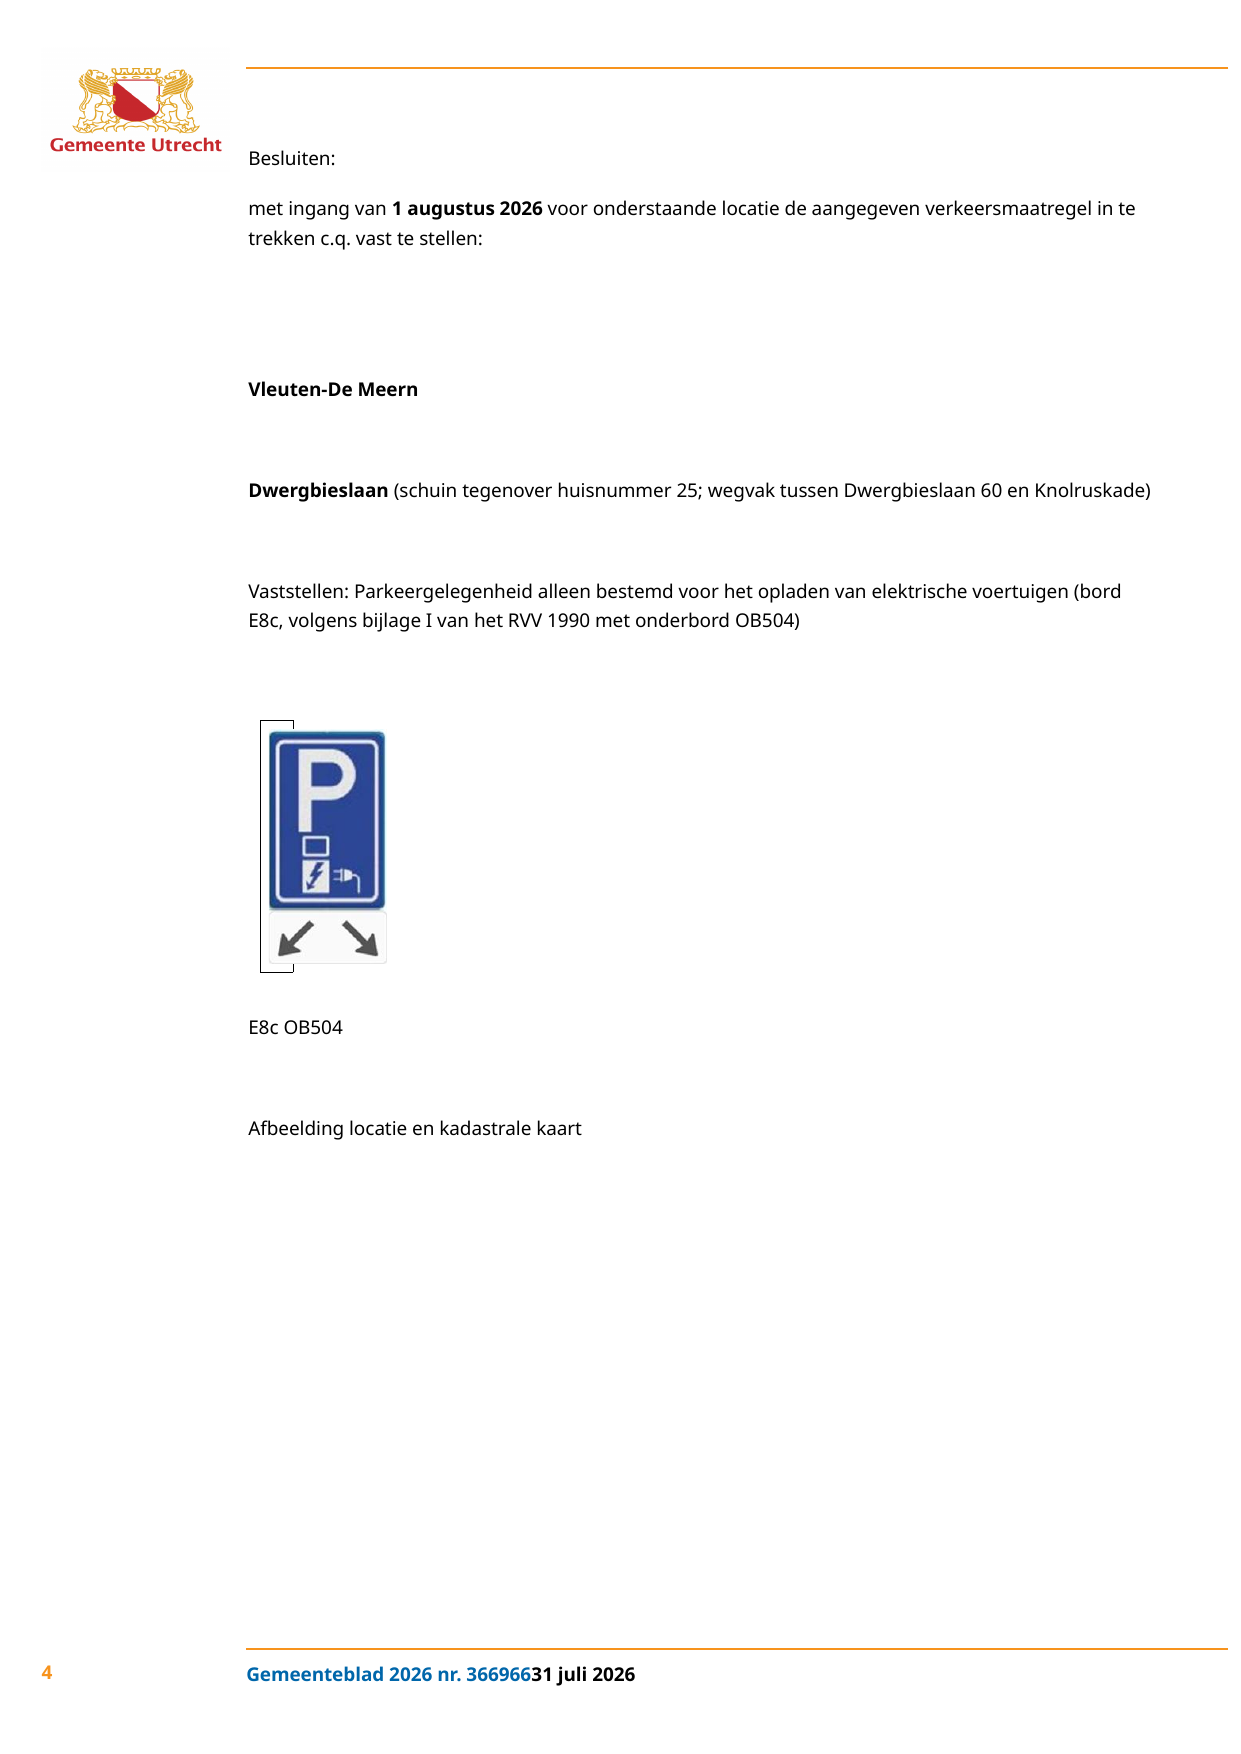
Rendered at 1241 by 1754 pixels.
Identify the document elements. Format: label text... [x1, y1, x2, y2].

text Vaststellen: Parkeergelegenheid alleen bestemd voor het opladen van elektrische voertuigen (bord E8c, volgens bijlage I van het RVV 1990 met onderbord OB504) [248, 578, 1152, 633]
picture [41, 47, 231, 172]
text E8c OB504 [248, 1014, 1152, 1040]
text met ingang van 1 augustus 2026 voor onderstaande locatie de aangegeven verkeersmaatregel in te trekken c.q. vast te stellen: [248, 196, 1152, 251]
text Vleuten-De Meern [248, 376, 1152, 402]
text Afbeelding locatie en kadastrale kaart [248, 1115, 1152, 1141]
text Dwergbieslaan (schuin tegenover huisnummer 25; wegvak tussen Dwergbieslaan 60 en Knolruskade) [248, 477, 1152, 503]
picture [268, 729, 387, 964]
text Besluiten: [248, 145, 1152, 171]
